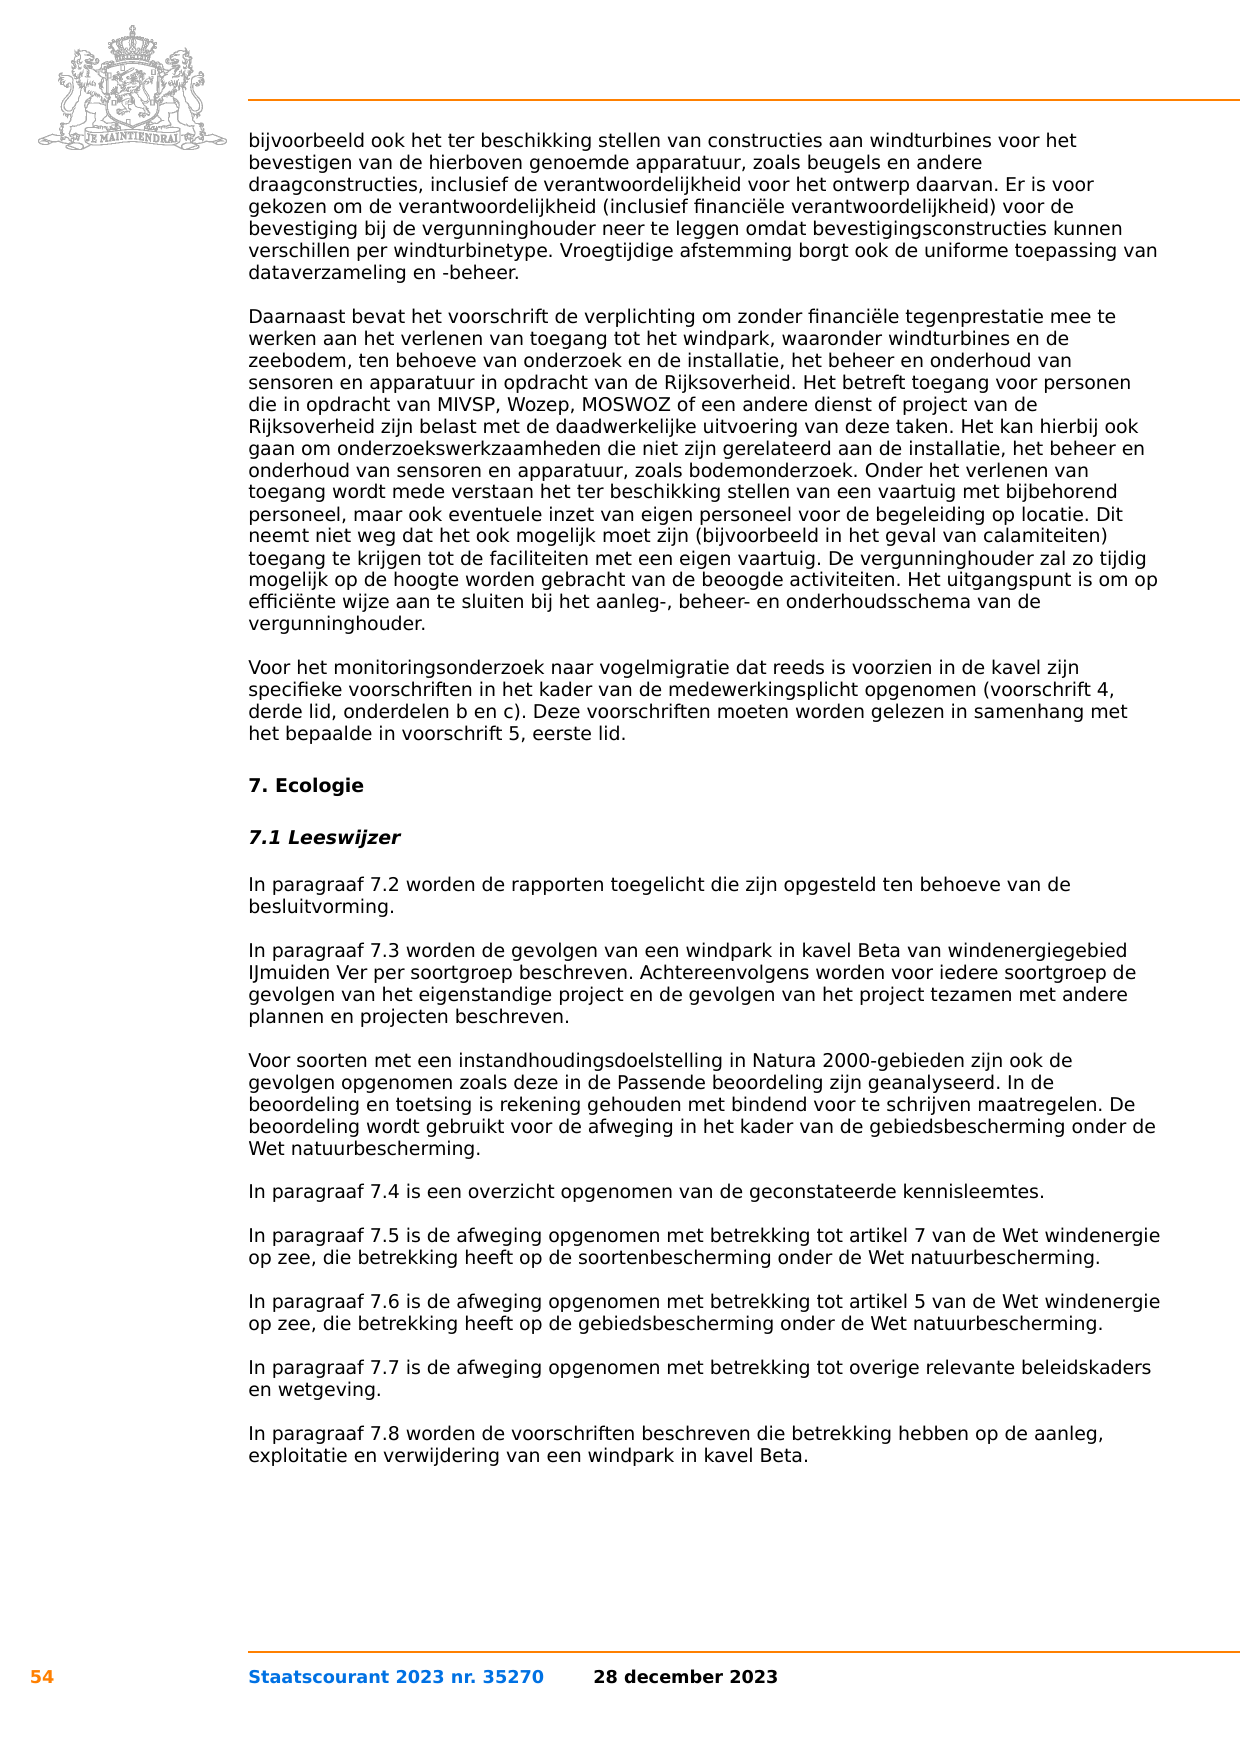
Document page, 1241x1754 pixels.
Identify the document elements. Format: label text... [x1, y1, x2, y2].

subtitle 7. Ecologie [248, 775, 1163, 797]
text In paragraaf 7.5 is de afweging opgenomen met betrekking tot artikel 7 van de Wet windenergie op zee, die betrekking heeft op de soortenbescherming onder de Wet natuurbescherming. [248, 1225, 1163, 1269]
text In paragraaf 7.3 worden de gevolgen van een windpark in kavel Beta van windenergiegebied IJmuiden Ver per soortgroep beschreven. Achtereenvolgens worden voor iedere soortgroep de gevolgen van het eigenstandige project en de gevolgen van het project tezamen met andere plannen en projecten beschreven. [248, 940, 1163, 1028]
picture [38, 25, 227, 150]
subtitle 7.1 Leeswijzer [248, 827, 1163, 849]
text In paragraaf 7.2 worden de rapporten toegelicht die zijn opgesteld ten behoeve van de besluitvorming. [248, 874, 1163, 918]
text Voor soorten met een instandhoudingsdoelstelling in Natura 2000-gebieden zijn ook de gevolgen opgenomen zoals deze in de Passende beoordeling zijn geanalyseerd. In de beoordeling en toetsing is rekening gehouden met bindend voor te schrijven maatregelen. De beoordeling wordt gebruikt voor de afweging in het kader van de gebiedsbescherming onder de Wet natuurbescherming. [248, 1050, 1163, 1159]
text In paragraaf 7.7 is de afweging opgenomen met betrekking tot overige relevante beleidskaders en wetgeving. [248, 1357, 1163, 1401]
text bijvoorbeeld ook het ter beschikking stellen van constructies aan windturbines voor het bevestigen van de hierboven genoemde apparatuur, zoals beugels en andere draagconstructies, inclusief de verantwoordelijkheid voor het ontwerp daarvan. Er is voor gekozen om de verantwoordelijkheid (inclusief financiële verantwoordelijkheid) voor de bevestiging bij de vergunninghouder neer te leggen omdat bevestigingsconstructies kunnen verschillen per windturbinetype. Vroegtijdige afstemming borgt ook de uniforme toepassing van dataverzameling en -beheer. [248, 130, 1163, 284]
text In paragraaf 7.4 is een overzicht opgenomen van de geconstateerde kennisleemtes. [248, 1181, 1163, 1203]
text In paragraaf 7.6 is de afweging opgenomen met betrekking tot artikel 5 van de Wet windenergie op zee, die betrekking heeft op de gebiedsbescherming onder de Wet natuurbescherming. [248, 1291, 1163, 1335]
text Voor het monitoringsonderzoek naar vogelmigratie dat reeds is voorzien in de kavel zijn specifieke voorschriften in het kader van de medewerkingsplicht opgenomen (voorschrift 4, derde lid, onderdelen b en c). Deze voorschriften moeten worden gelezen in samenhang met het bepaalde in voorschrift 5, eerste lid. [248, 657, 1163, 745]
text In paragraaf 7.8 worden de voorschriften beschreven die betrekking hebben op de aanleg, exploitatie en verwijdering van een windpark in kavel Beta. [248, 1423, 1163, 1467]
text Daarnaast bevat het voorschrift de verplichting om zonder financiële tegenprestatie mee te werken aan het verlenen van toegang tot het windpark, waaronder windturbines en de zeebodem, ten behoeve van onderzoek en de installatie, het beheer en onderhoud van sensoren en apparatuur in opdracht van de Rijksoverheid. Het betreft toegang voor personen die in opdracht van MIVSP, Wozep, MOSWOZ of een andere dienst of project van de Rijksoverheid zijn belast met de daadwerkelijke uitvoering van deze taken. Het kan hierbij ook gaan om onderzoekswerkzaamheden die niet zijn gerelateerd aan de installatie, het beheer en onderhoud van sensoren en apparatuur, zoals bodemonderzoek. Onder het verlenen van toegang wordt mede verstaan het ter beschikking stellen van een vaartuig met bijbehorend personeel, maar ook eventuele inzet van eigen personeel voor de begeleiding op locatie. Dit neemt niet weg dat het ook mogelijk moet zijn (bijvoorbeeld in het geval van calamiteiten) toegang te krijgen tot de faciliteiten met een eigen vaartuig. De vergunninghouder zal zo tijdig mogelijk op de hoogte worden gebracht van de beoogde activiteiten. Het uitgangspunt is om op efficiënte wijze aan te sluiten bij het aanleg-, beheer- en onderhoudsschema van de vergunninghouder. [248, 306, 1163, 635]
